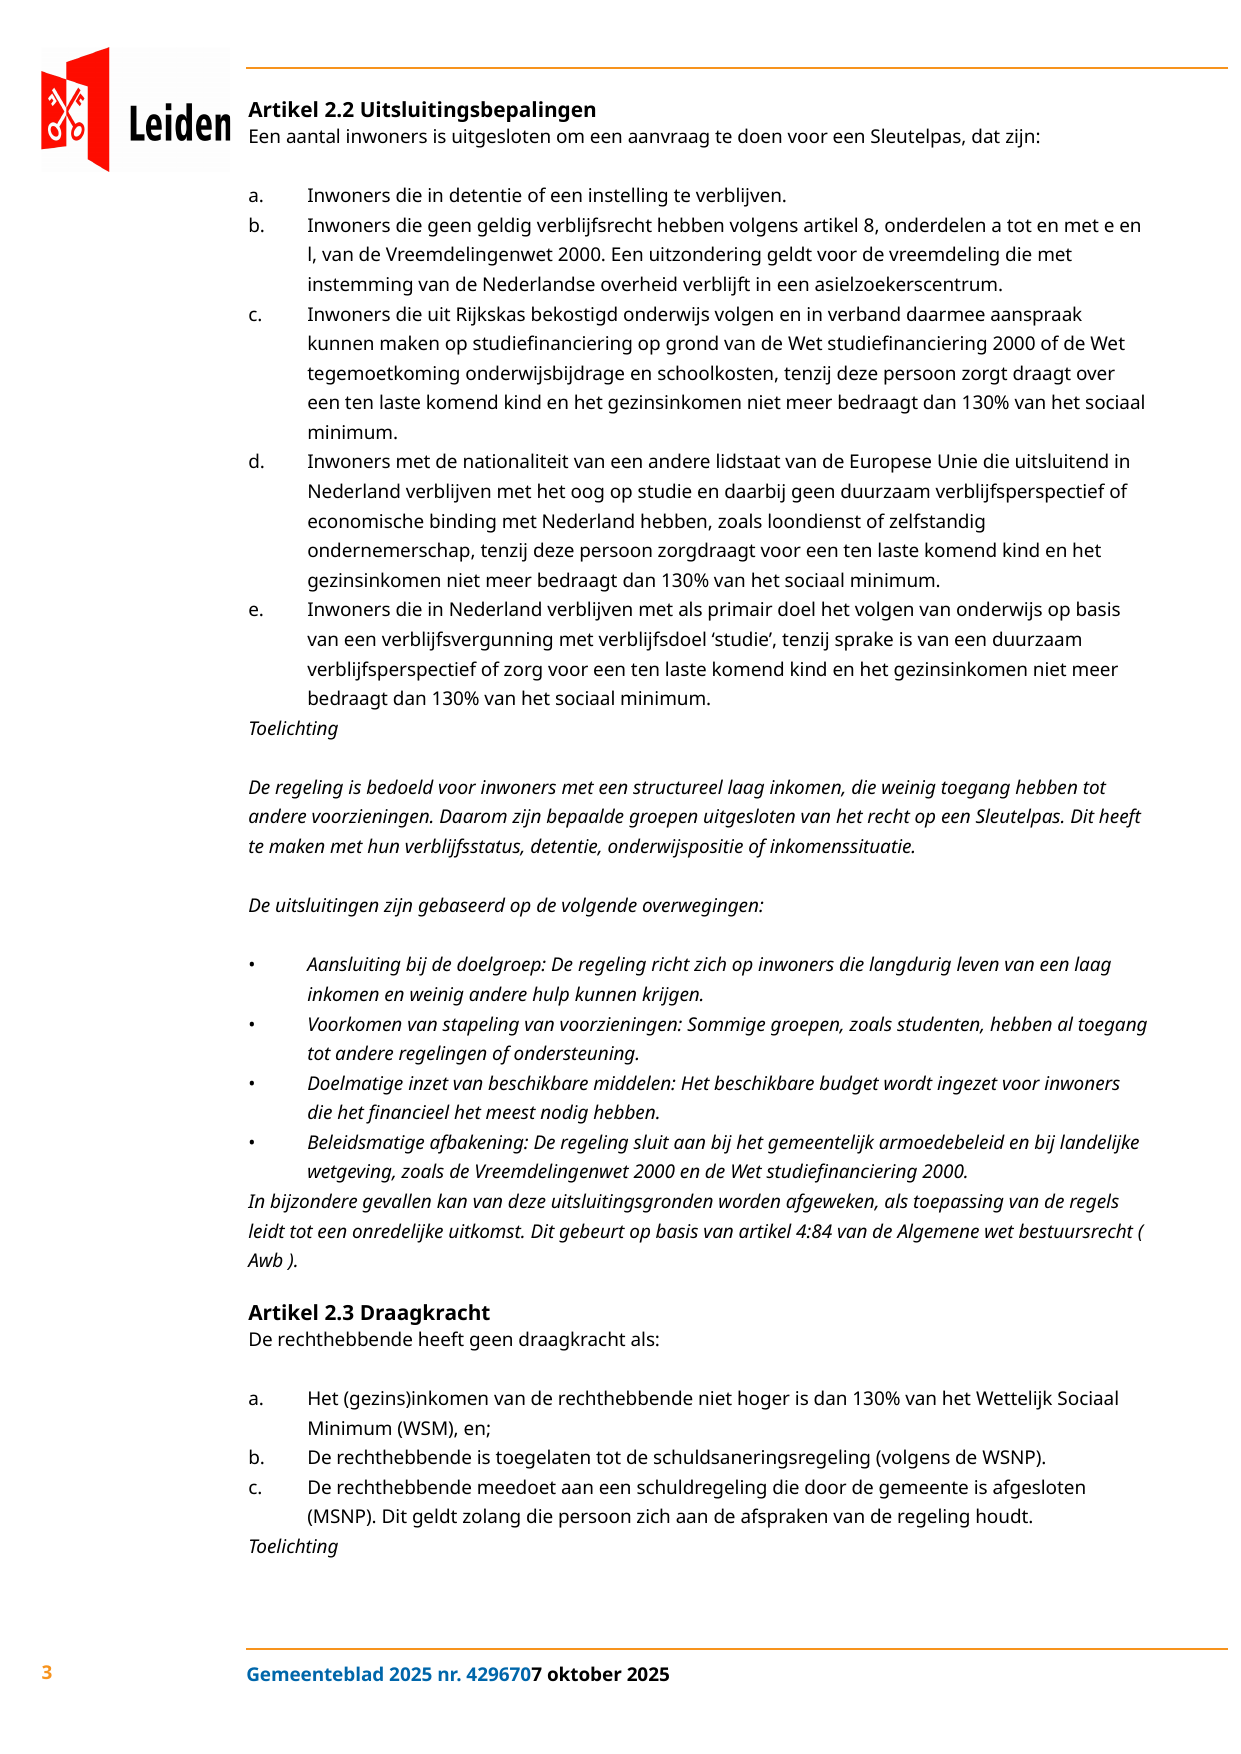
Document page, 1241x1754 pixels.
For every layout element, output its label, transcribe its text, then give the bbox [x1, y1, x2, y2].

list Beleidsmatige afbakening: De regeling sluit aan bij het gemeentelijk armoedebeleid en bij landelijke wetgeving, zoals de Vreemdelingenwet 2000 en de Wet studiefinanciering 2000. [248, 1129, 1152, 1184]
list Inwoners die geen geldig verblijfsrecht hebben volgens artikel 8, onderdelen a tot en met e en l, van de Vreemdelingenwet 2000. Een uitzondering geldt voor de vreemdeling die met instemming van de Nederlandse overheid verblijft in een asielzoekerscentrum. [248, 212, 1152, 297]
text De rechthebbende heeft geen draagkracht als: [248, 1326, 1152, 1352]
list Het (gezins)inkomen van de rechthebbende niet hoger is dan 130% van het Wettelijk Sociaal Minimum (WSM), en; [248, 1385, 1152, 1441]
text Artikel 2.3 Draagkracht [248, 1298, 1152, 1326]
list De rechthebbende is toegelaten tot de schuldsaneringsregeling (volgens de WSNP). [248, 1444, 1152, 1470]
text Toelichting [248, 715, 1152, 741]
text Een aantal inwoners is uitgesloten om een aanvraag te doen voor een Sleutelpas, dat zijn: [248, 123, 1152, 149]
list Aansluiting bij de doelgroep: De regeling richt zich op inwoners die langdurig leven van een laag inkomen en weinig andere hulp kunnen krijgen. [248, 952, 1152, 1007]
text Artikel 2.2 Uitsluitingsbepalingen [248, 95, 1152, 123]
text Toelichting [248, 1533, 1152, 1559]
list Inwoners met de nationaliteit van een andere lidstaat van de Europese Unie die uitsluitend in Nederland verblijven met het oog op studie en daarbij geen duurzaam verblijfsperspectief of economische binding met Nederland hebben, zoals loondienst of zelfstandig ondernemerschap, tenzij deze persoon zorgdraagt voor een ten laste komend kind en het gezinsinkomen niet meer bedraagt dan 130% van het sociaal minimum. [248, 449, 1152, 593]
list Doelmatige inzet van beschikbare middelen: Het beschikbare budget wordt ingezet voor inwoners die het financieel het meest nodig hebben. [248, 1070, 1152, 1125]
list Voorkomen van stapeling van voorzieningen: Sommige groepen, zoals studenten, hebben al toegang tot andere regelingen of ondersteuning. [248, 1011, 1152, 1066]
picture [41, 47, 231, 172]
list Inwoners die uit Rijkskas bekostigd onderwijs volgen en in verband daarmee aanspraak kunnen maken op studiefinanciering op grond van de Wet studiefinanciering 2000 of de Wet tegemoetkoming onderwijsbijdrage en schoolkosten, tenzij deze persoon zorgt draagt over een ten laste komend kind en het gezinsinkomen niet meer bedraagt dan 130% van het sociaal minimum. [248, 301, 1152, 445]
text De uitsluitingen zijn gebaseerd op de volgende overwegingen: [248, 892, 1152, 918]
text In bijzondere gevallen kan van deze uitsluitingsgronden worden afgeweken, als toepassing van de regels leidt tot een onredelijke uitkomst. Dit gebeurt op basis van artikel 4:84 van de Algemene wet bestuursrecht ( Awb ). [248, 1188, 1152, 1273]
list De rechthebbende meedoet aan een schuldregeling die door de gemeente is afgesloten (MSNP). Dit geldt zolang die persoon zich aan de afspraken van de regeling houdt. [248, 1474, 1152, 1529]
text De regeling is bedoeld voor inwoners met een structureel laag inkomen, die weinig toegang hebben tot andere voorzieningen. Daarom zijn bepaalde groepen uitgesloten van het recht op een Sleutelpas. Dit heeft te maken met hun verblijfsstatus, detentie, onderwijspositie of inkomenssituatie. [248, 774, 1152, 859]
list Inwoners die in Nederland verblijven met als primair doel het volgen van onderwijs op basis van een verblijfsvergunning met verblijfsdoel ‘studie’, tenzij sprake is van een duurzaam verblijfsperspectief of zorg voor een ten laste komend kind en het gezinsinkomen niet meer bedraagt dan 130% van het sociaal minimum. [248, 597, 1152, 711]
list Inwoners die in detentie of een instelling te verblijven. [248, 182, 1152, 208]
